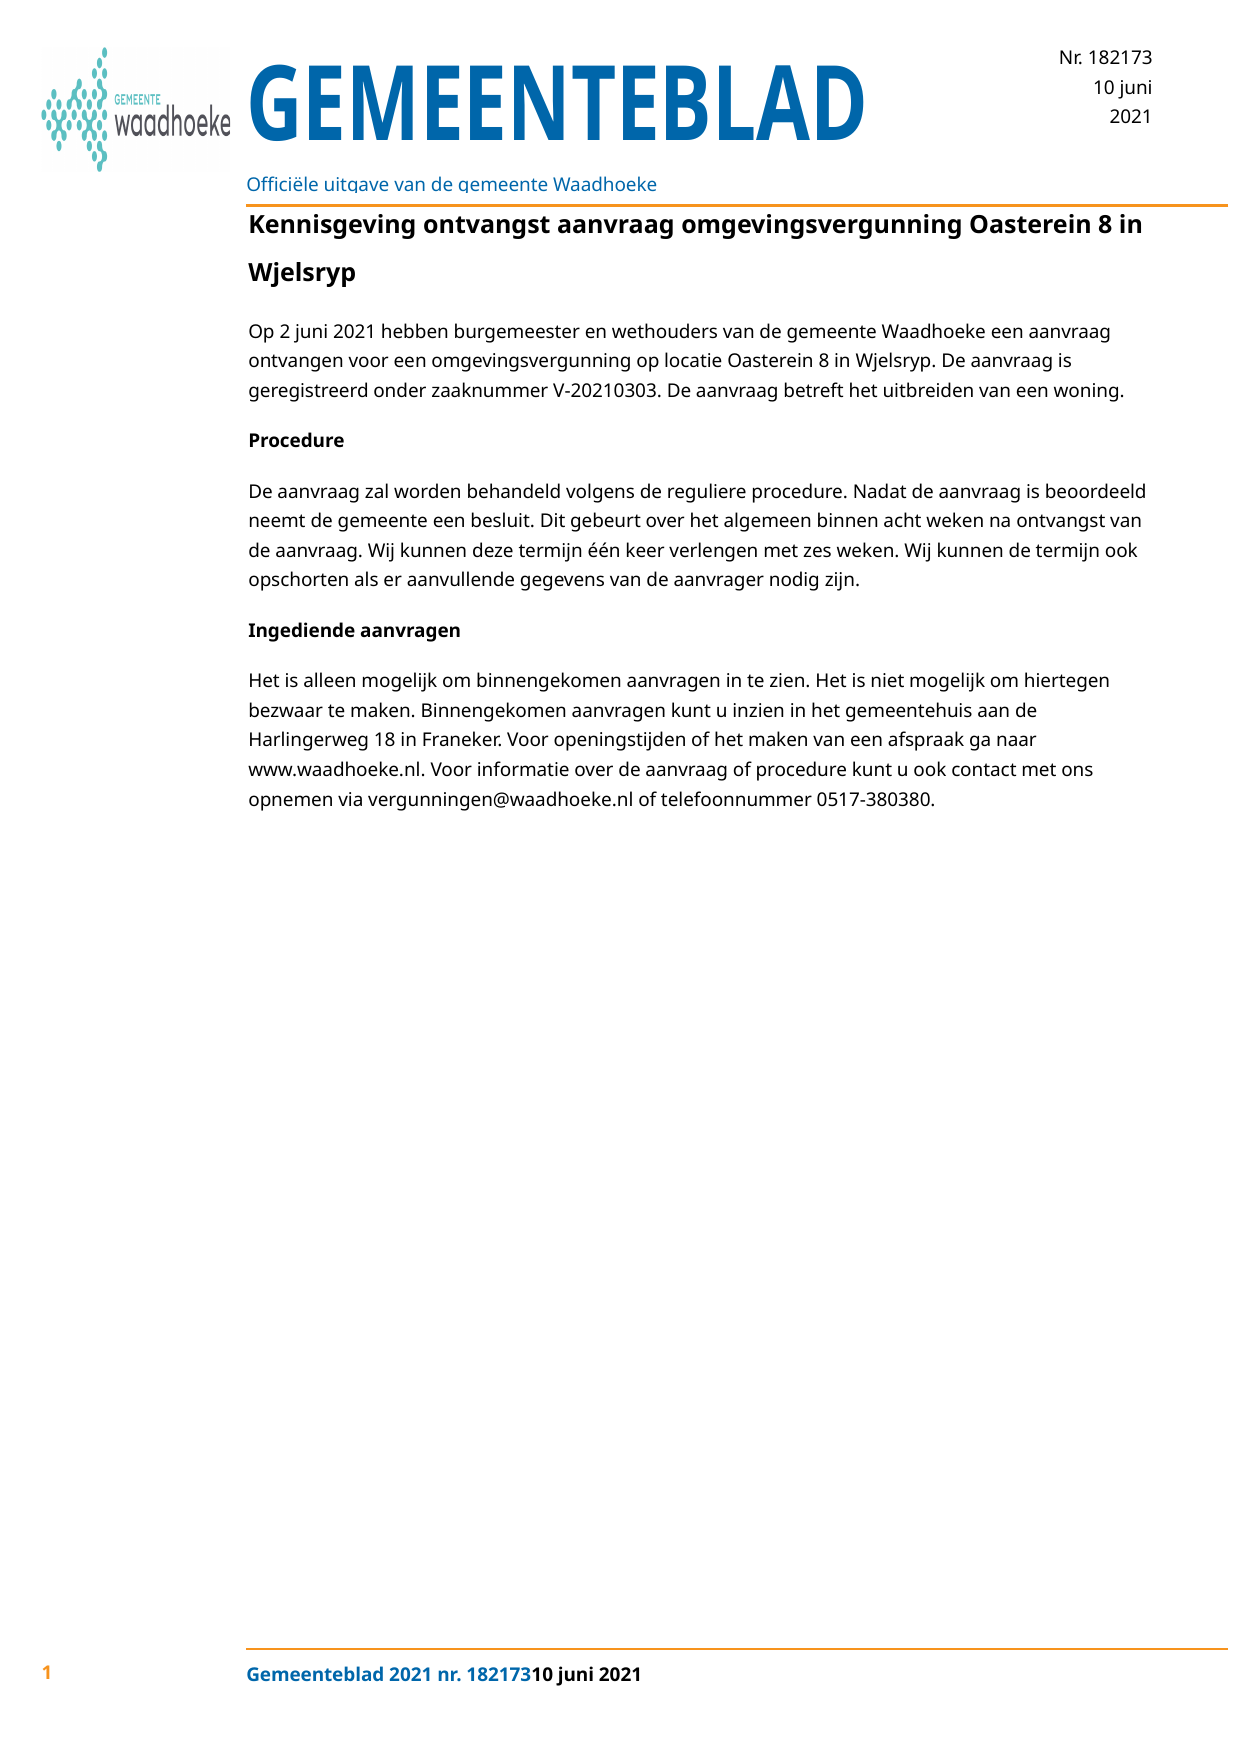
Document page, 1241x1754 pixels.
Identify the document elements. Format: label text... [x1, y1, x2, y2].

text Het is alleen mogelijk om binnengekomen aanvragen in te zien. Het is niet mogelijk om hiertegen bezwaar te maken. Binnengekomen aanvragen kunt u inzien in het gemeentehuis aan de Harlingerweg 18 in Franeker. Voor openingstijden of het maken van een afspraak ga naar www.waadhoeke.nl. Voor informatie over de aanvraag of procedure kunt u ook contact met ons opnemen via vergunningen@waadhoeke.nl of telefoonnummer 0517-380380. [248, 667, 1152, 812]
text Ingediende aanvragen [248, 617, 1152, 643]
text De aanvraag zal worden behandeld volgens de reguliere procedure. Nadat de aanvraag is beoordeeld neemt de gemeente een besluit. Dit gebeurt over het algemeen binnen acht weken na ontvangst van de aanvraag. Wij kunnen deze termijn één keer verlengen met zes weken. Wij kunnen de termijn ook opschorten als er aanvullende gegevens van de aanvrager nodig zijn. [248, 478, 1152, 592]
text Procedure [248, 427, 1152, 453]
picture [41, 47, 231, 172]
text Op 2 juni 2021 hebben burgemeester en wethouders van de gemeente Waadhoeke een aanvraag ontvangen voor een omgevingsvergunning op locatie Oasterein 8 in Wjelsryp. De aanvraag is geregistreerd onder zaaknummer V-20210303. De aanvraag betreft het uitbreiden van een woning. [248, 318, 1152, 403]
text Kennisgeving ontvangst aanvraag omgevingsvergunning Oasterein 8 in Wjelsryp [248, 207, 1152, 288]
